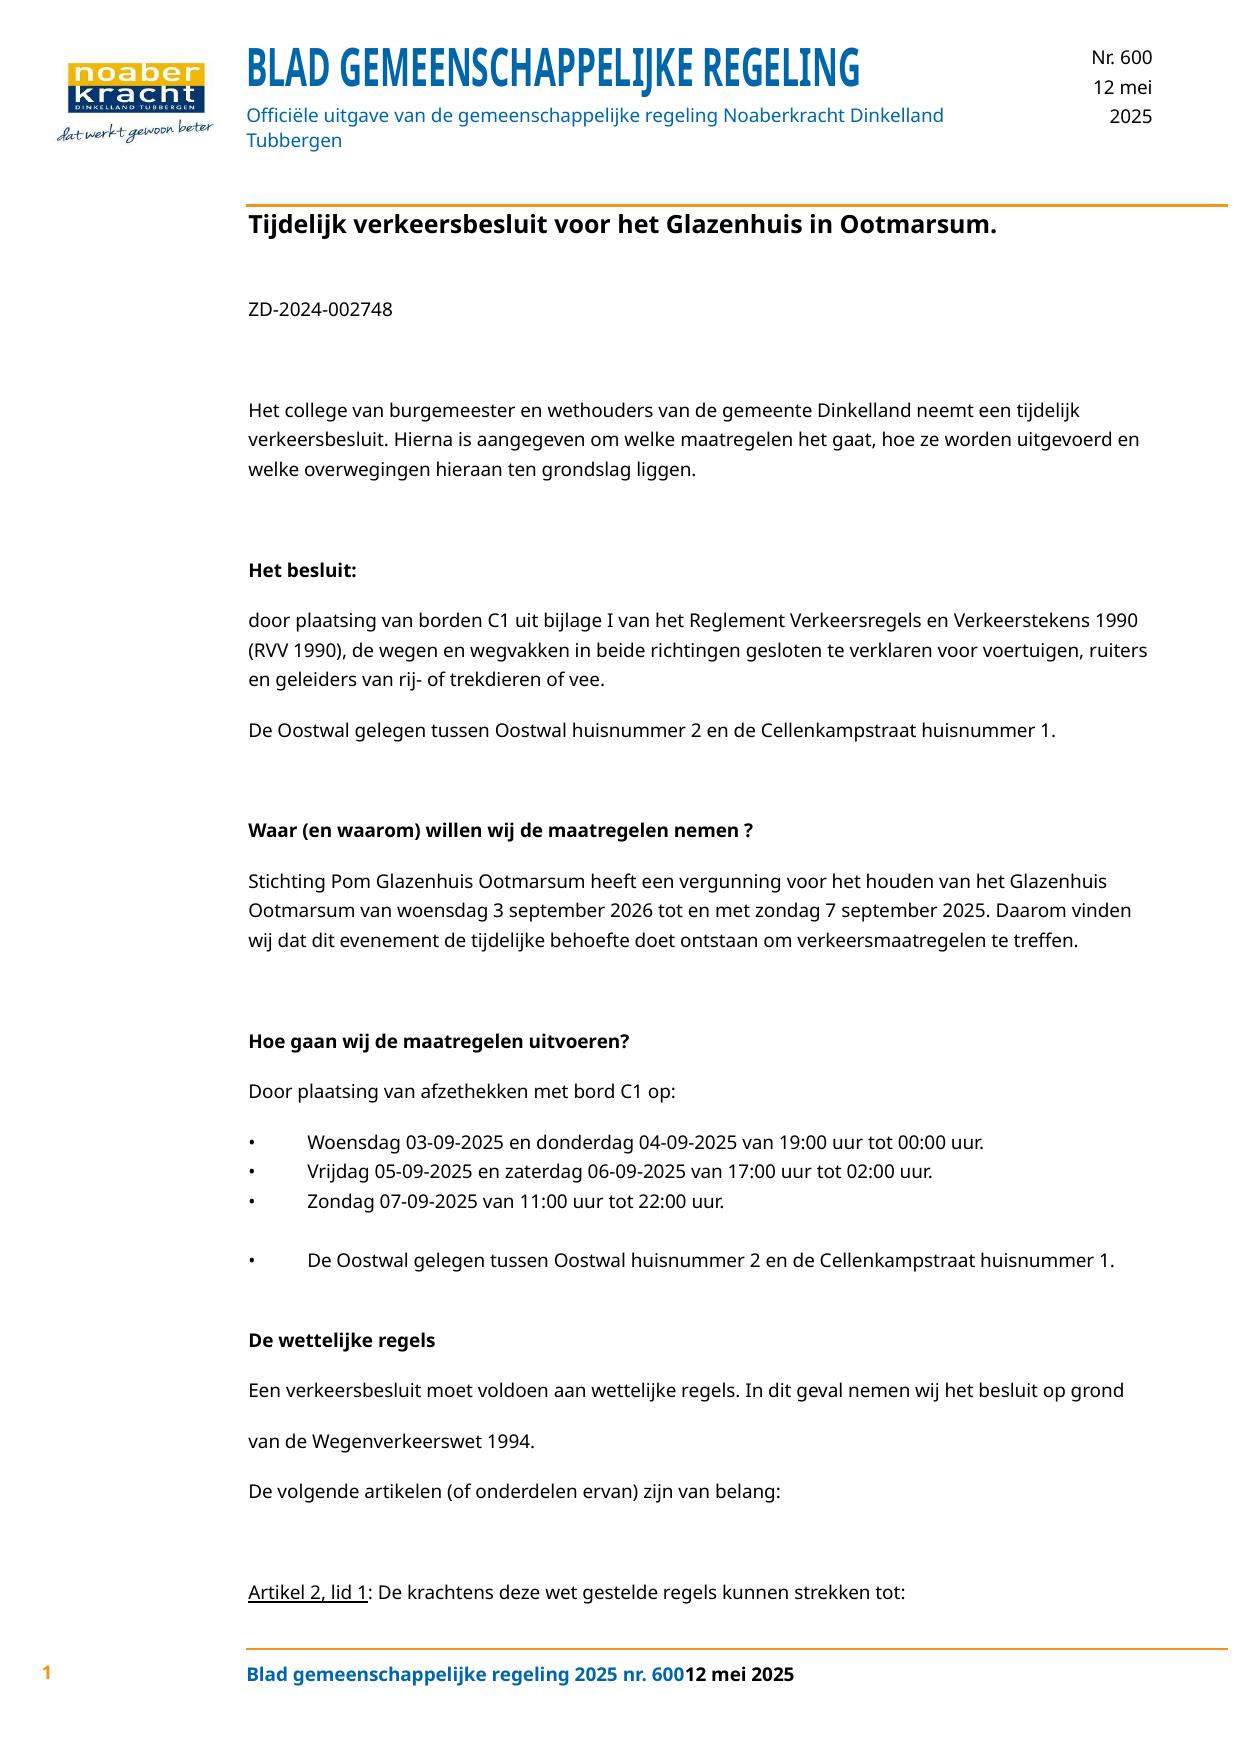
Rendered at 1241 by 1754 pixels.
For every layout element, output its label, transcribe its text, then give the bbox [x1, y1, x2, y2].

text Een verkeersbesluit moet voldoen aan wettelijke regels. In dit geval nemen wij het besluit op grond [248, 1378, 1152, 1403]
list Zondag 07-09-2025 van 11:00 uur tot 22:00 uur. [248, 1188, 1152, 1214]
list Vrijdag 05-09-2025 en zaterdag 06-09-2025 van 17:00 uur tot 02:00 uur. [248, 1158, 1152, 1184]
text De wettelijke regels [248, 1327, 1152, 1353]
list Woensdag 03-09-2025 en donderdag 04-09-2025 van 19:00 uur tot 00:00 uur. [248, 1129, 1152, 1155]
text Waar (en waarom) willen wij de maatregelen nemen ? [248, 818, 1152, 843]
text Stichting Pom Glazenhuis Ootmarsum heeft een vergunning voor het houden van het Glazenhuis Ootmarsum van woensdag 3 september 2026 tot en met zondag 7 september 2025. Daarom vinden wij dat dit evenement de tijdelijke behoefte doet ontstaan om verkeersmaatregelen te treffen. [248, 868, 1152, 953]
text ZD-2024-002748 [248, 296, 1152, 322]
text Door plaatsing van afzethekken met bord C1 op: [248, 1078, 1152, 1104]
text Artikel 2, lid 1: De krachtens deze wet gestelde regels kunnen strekken tot: [248, 1579, 1152, 1605]
list De Oostwal gelegen tussen Oostwal huisnummer 2 en de Cellenkampstraat huisnummer 1. [248, 1247, 1152, 1273]
text De Oostwal gelegen tussen Oostwal huisnummer 2 en de Cellenkampstraat huisnummer 1. [248, 717, 1152, 743]
text De volgende artikelen (of onderdelen ervan) zijn van belang: [248, 1478, 1152, 1504]
text door plaatsing van borden C1 uit bijlage I van het Reglement Verkeersregels en Verkeerstekens 1990 (RVV 1990), de wegen en wegvakken in beide richtingen gesloten te verklaren voor voertuigen, ruiters en geleiders van rij- of trekdieren of vee. [248, 607, 1152, 692]
text Hoe gaan wij de maatregelen uitvoeren? [248, 1028, 1152, 1054]
text Het college van burgemeester en wethouders van de gemeente Dinkelland neemt een tijdelijk verkeersbesluit. Hierna is aangegeven om welke maatregelen het gaat, hoe ze worden uitgevoerd en welke overwegingen hieraan ten grondslag liggen. [248, 397, 1152, 482]
text Tijdelijk verkeersbesluit voor het Glazenhuis in Ootmarsum. [248, 207, 1152, 241]
picture [41, 47, 231, 172]
text van de Wegenverkeerswet 1994. [248, 1428, 1152, 1454]
text Het besluit: [248, 557, 1152, 583]
